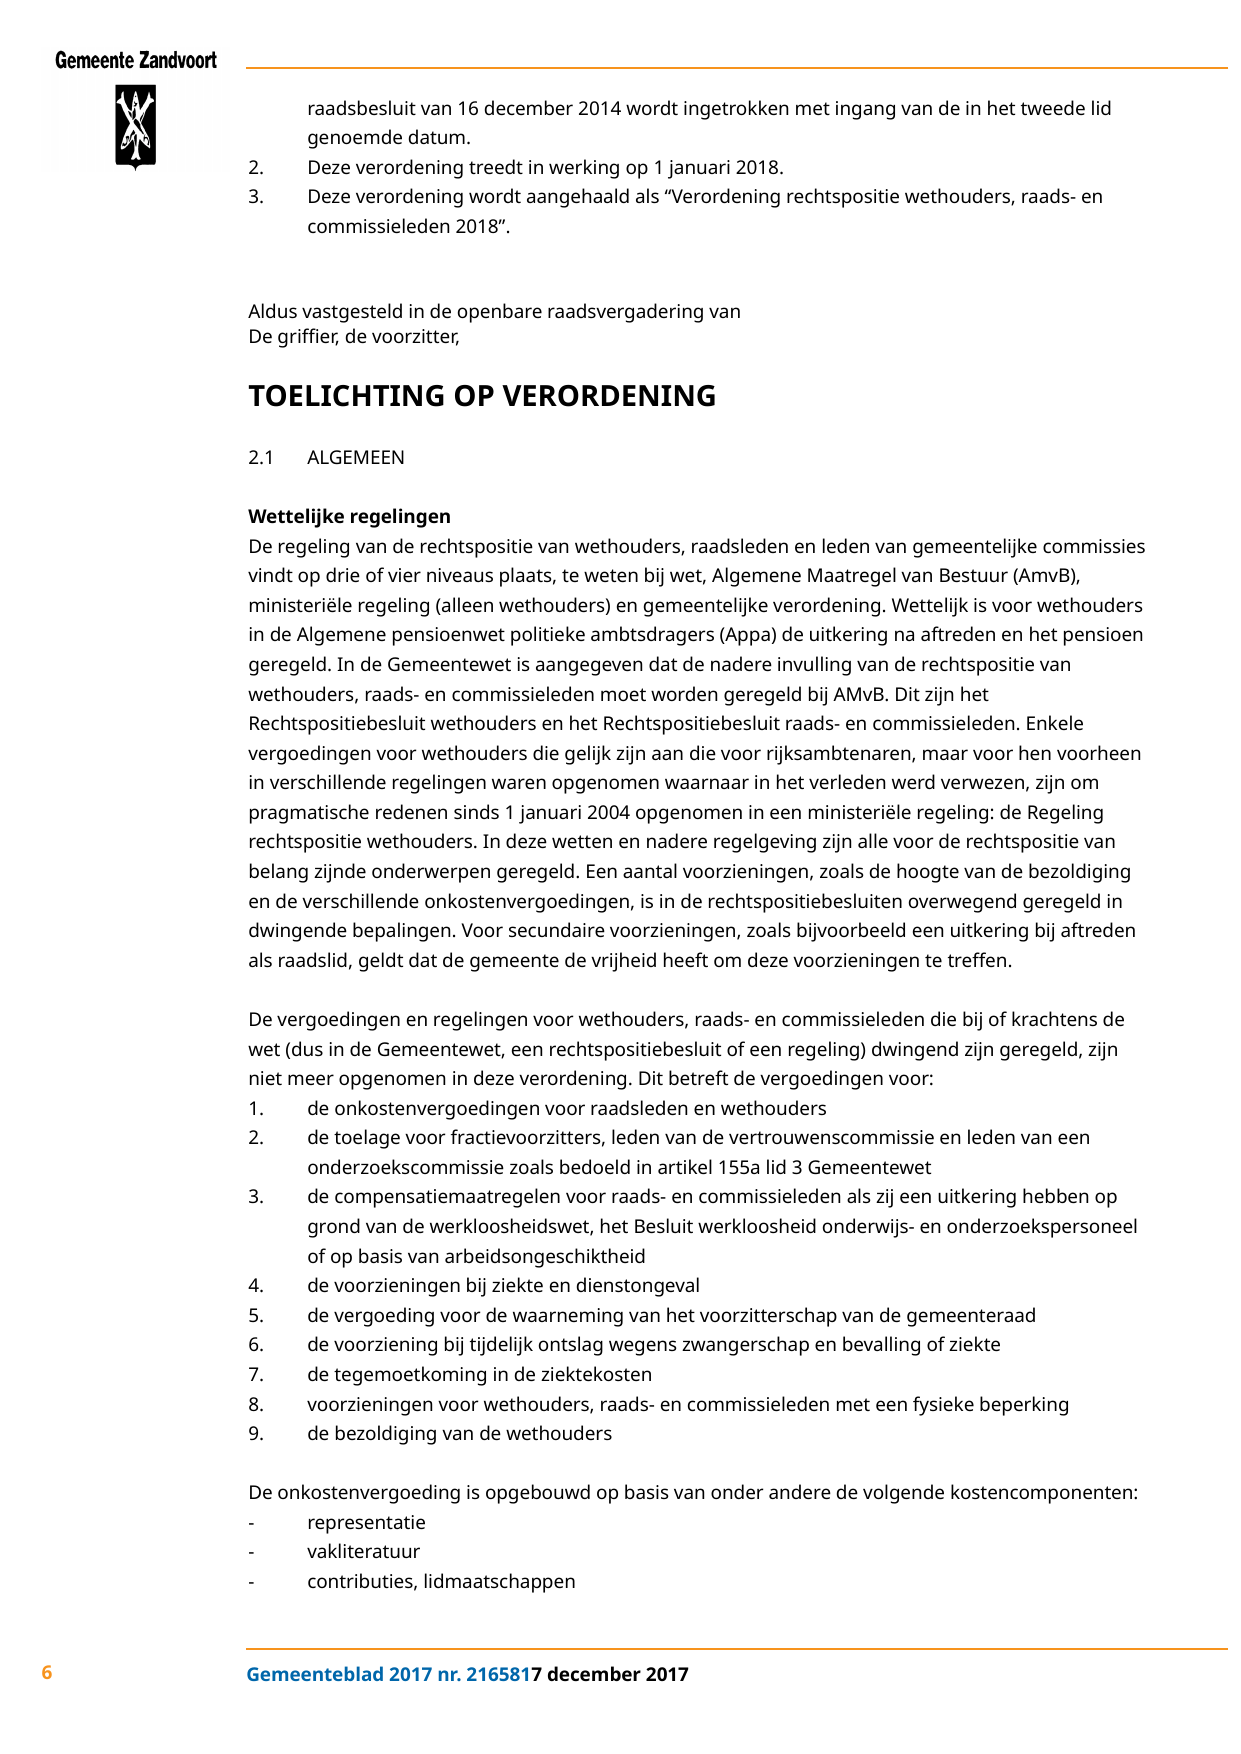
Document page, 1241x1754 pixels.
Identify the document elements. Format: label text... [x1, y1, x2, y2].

list voorzieningen voor wethouders, raads- en commissieleden met een fysieke beperking [248, 1391, 1152, 1416]
text De regeling van de rechtspositie van wethouders, raadsleden en leden van gemeentelijke commissies vindt op drie of vier niveaus plaats, te weten bij wet, Algemene Maatregel van Bestuur (AmvB), ministeriële regeling (alleen wethouders) en gemeentelijke verordening. Wettelijk is voor wethouders in de Algemene pensioenwet politieke ambtsdragers (Appa) de uitkering na aftreden en het pensioen geregeld. In de Gemeentewet is aangegeven dat de nadere invulling van de rechtspositie van wethouders, raads- en commissieleden moet worden geregeld bij AMvB. Dit zijn het Rechtspositiebesluit wethouders en het Rechtspositiebesluit raads- en commissieleden. Enkele vergoedingen voor wethouders die gelijk zijn aan die voor rijksambtenaren, maar voor hen voorheen in verschillende regelingen waren opgenomen waarnaar in het verleden werd verwezen, zijn om pragmatische redenen sinds 1 januari 2004 opgenomen in een ministeriële regeling: de Regeling rechtspositie wethouders. In deze wetten en nadere regelgeving zijn alle voor de rechtspositie van belang zijnde onderwerpen geregeld. Een aantal voorzieningen, zoals de hoogte van de bezoldiging en de verschillende onkostenvergoedingen, is in de rechtspositiebesluiten overwegend geregeld in dwingende bepalingen. Voor secundaire voorzieningen, zoals bijvoorbeeld een uitkering bij aftreden als raadslid, geldt dat de gemeente de vrijheid heeft om deze voorzieningen te treffen. [248, 533, 1152, 973]
list vakliteratuur [248, 1539, 1152, 1564]
picture [41, 47, 231, 172]
text De vergoedingen en regelingen voor wethouders, raads- en commissieleden die bij of krachtens de wet (dus in de Gemeentewet, een rechtspositiebesluit of een regeling) dwingend zijn geregeld, zijn niet meer opgenomen in deze verordening. Dit betreft de vergoedingen voor: [248, 1006, 1152, 1091]
list de vergoeding voor de waarneming van het voorzitterschap van de gemeenteraad [248, 1302, 1152, 1328]
list de tegemoetkoming in de ziektekosten [248, 1361, 1152, 1387]
list raadsbesluit van 16 december 2014 wordt ingetrokken met ingang van de in het tweede lid genoemde datum. [248, 95, 1152, 150]
list de toelage voor fractievoorzitters, leden van de vertrouwenscommissie en leden van een onderzoekscommissie zoals bedoeld in artikel 155a lid 3 Gemeentewet [248, 1124, 1152, 1180]
list contributies, lidmaatschappen [248, 1568, 1152, 1594]
list de compensatiemaatregelen voor raads- en commissieleden als zij een uitkering hebben op grond van de werkloosheidswet, het Besluit werkloosheid onderwijs- en onderzoekspersoneel of op basis van arbeidsongeschiktheid [248, 1184, 1152, 1268]
list representatie [248, 1509, 1152, 1535]
list de voorziening bij tijdelijk ontslag wegens zwangerschap en bevalling of ziekte [248, 1332, 1152, 1357]
text TOELICHTING OP VERORDENING [248, 375, 1152, 415]
text Aldus vastgesteld in de openbare raadsvergadering van [248, 298, 1152, 324]
list ALGEMEEN [248, 444, 1152, 470]
list Deze verordening wordt aangehaald als “Verordening rechtspositie wethouders, raads- en commissieleden 2018”. [248, 183, 1152, 239]
text De griffier, de voorzitter, [248, 324, 1152, 349]
list Deze verordening treedt in werking op 1 januari 2018. [248, 154, 1152, 180]
text De onkostenvergoeding is opgebouwd op basis van onder andere de volgende kostencomponenten: [248, 1479, 1152, 1505]
list de voorzieningen bij ziekte en dienstongeval [248, 1272, 1152, 1298]
text Wettelijke regelingen [248, 503, 1152, 529]
list de bezoldiging van de wethouders [248, 1420, 1152, 1446]
list de onkostenvergoedingen voor raadsleden en wethouders [248, 1095, 1152, 1121]
